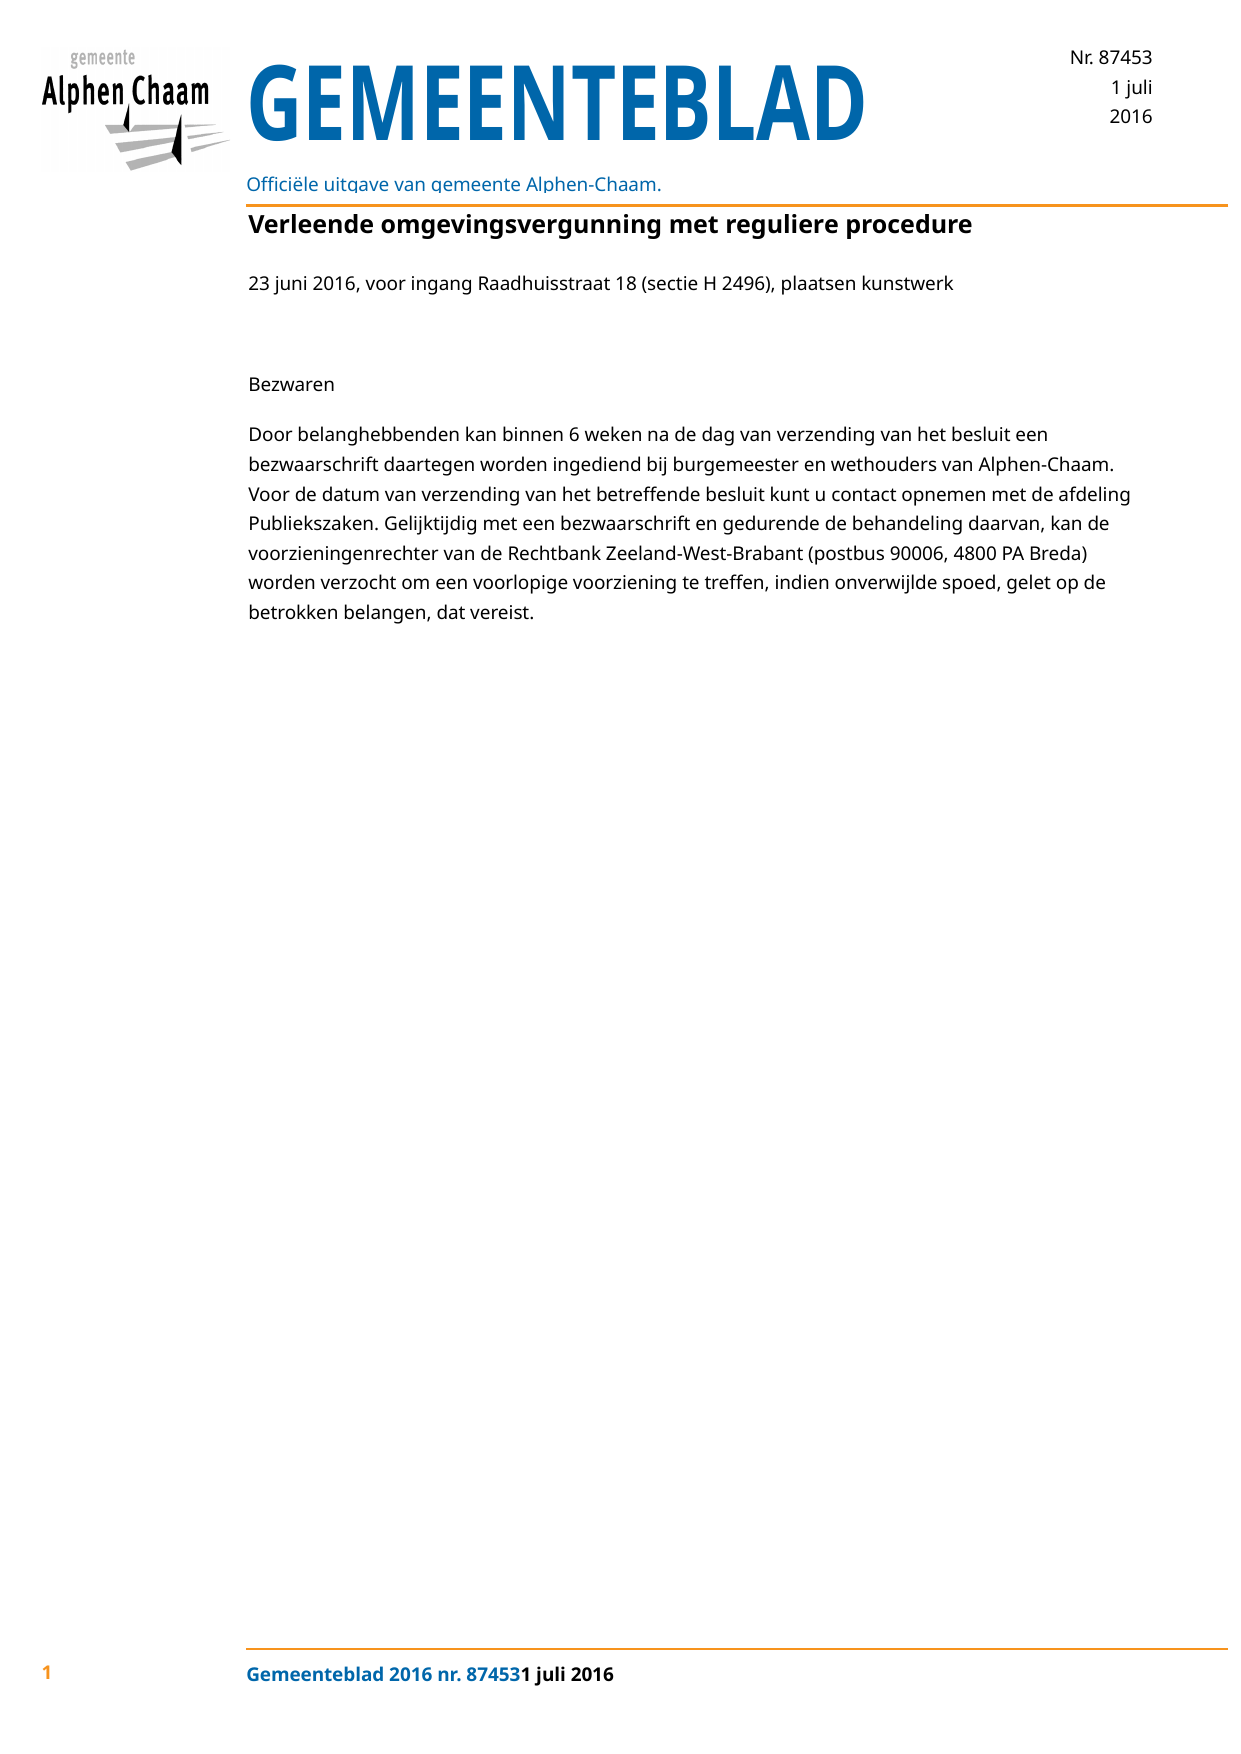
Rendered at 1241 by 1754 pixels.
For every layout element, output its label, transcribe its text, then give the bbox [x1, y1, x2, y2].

picture [41, 47, 231, 172]
text Verleende omgevingsvergunning met reguliere procedure [248, 207, 1152, 241]
text 23 juni 2016, voor ingang Raadhuisstraat 18 (sectie H 2496), plaatsen kunstwerk [248, 270, 1152, 296]
text Bezwaren [248, 371, 1152, 397]
text Door belanghebbenden kan binnen 6 weken na de dag van verzending van het besluit een bezwaarschrift daartegen worden ingediend bij burgemeester en wethouders van Alphen-Chaam. Voor de datum van verzending van het betreffende besluit kunt u contact opnemen met de afdeling Publiekszaken. Gelijktijdig met een bezwaarschrift en gedurende de behandeling daarvan, kan de voorzieningenrechter van de Rechtbank Zeeland-West-Brabant (postbus 90006, 4800 PA Breda) worden verzocht om een voorlopige voorziening te treffen, indien onverwijlde spoed, gelet op de betrokken belangen, dat vereist. [248, 422, 1152, 625]
